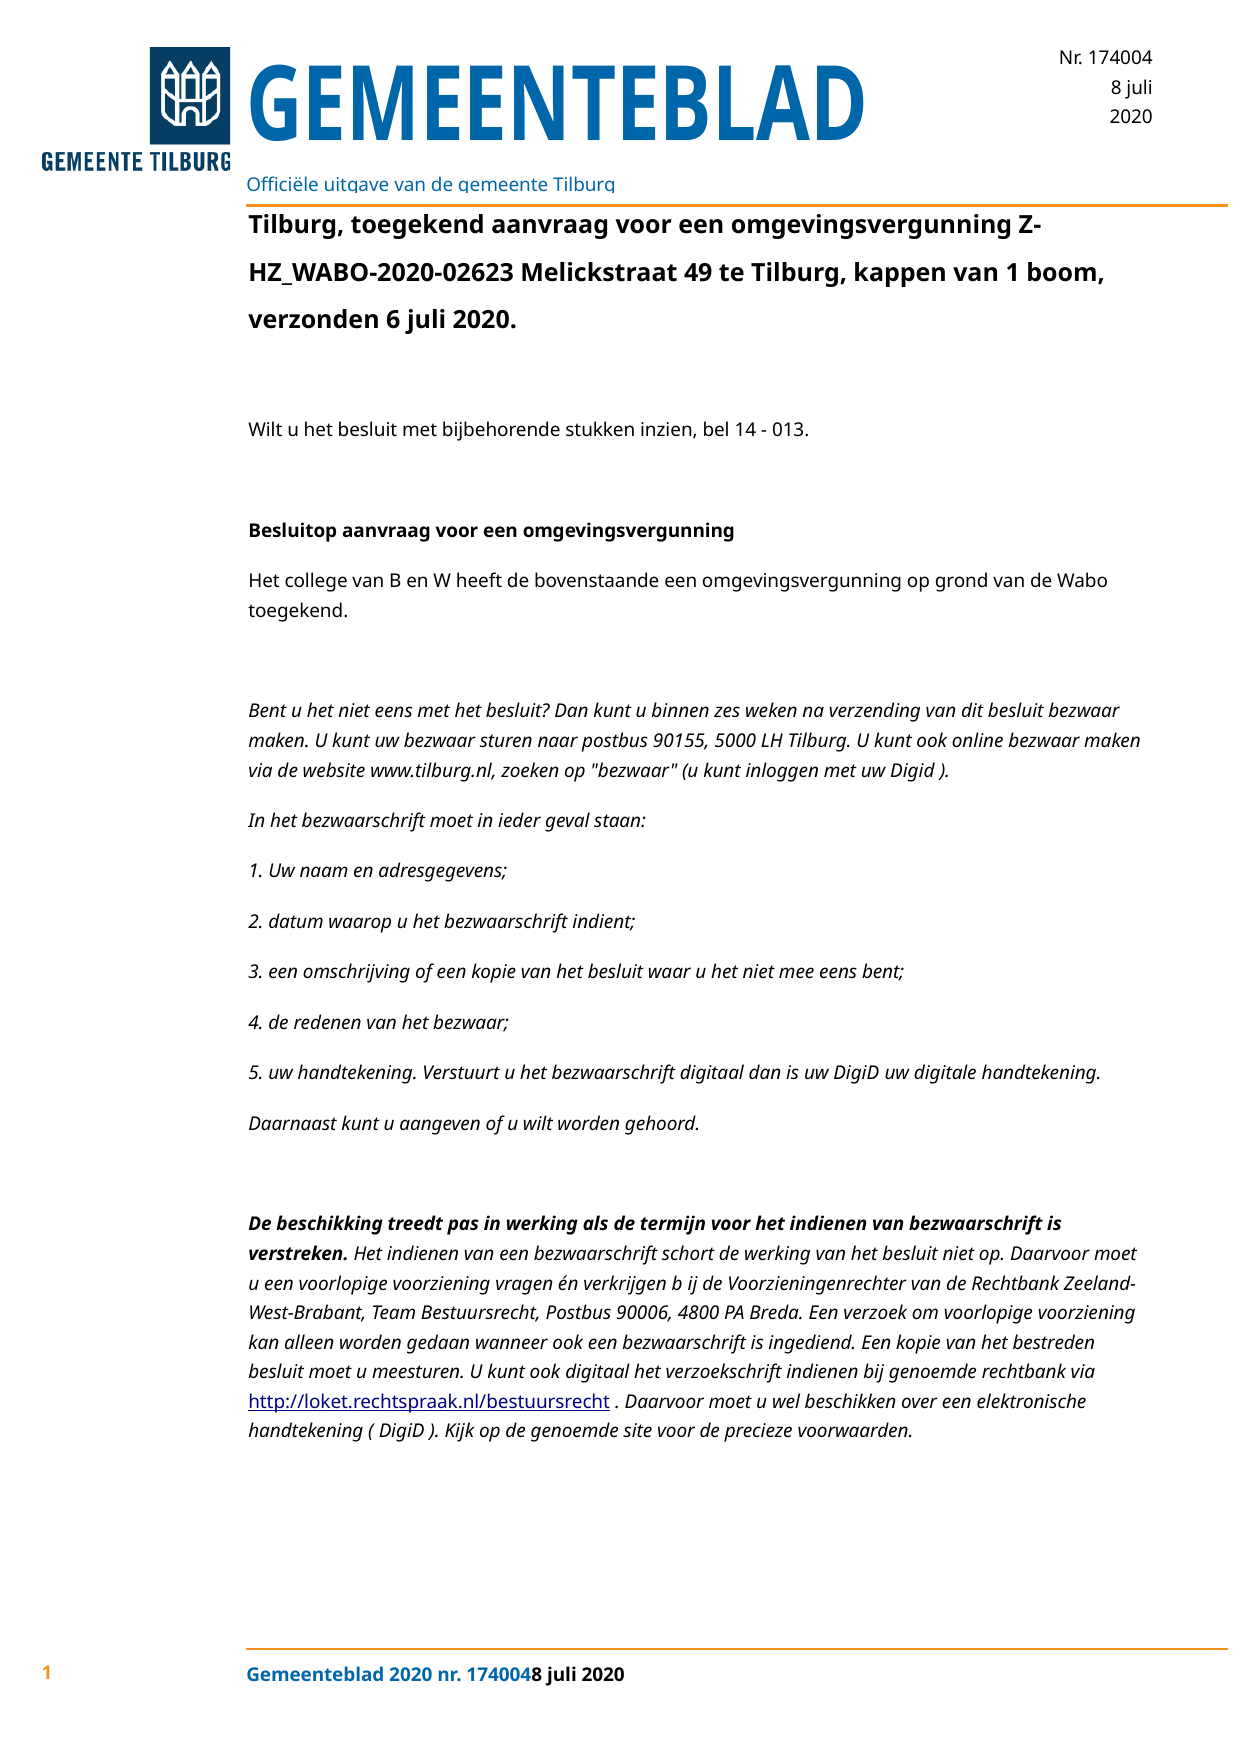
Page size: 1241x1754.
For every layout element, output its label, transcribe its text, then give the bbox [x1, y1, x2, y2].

text 1. Uw naam en adresgegevens; [248, 858, 1152, 883]
text Wilt u het besluit met bijbehorende stukken inzien, bel 14 - 013. [248, 416, 1152, 442]
text De beschikking treedt pas in werking als de termijn voor het indienen van bezwaarschrift is verstreken. Het indienen van een bezwaarschrift schort de werking van het besluit niet op. Daarvoor moet u een voorlopige voorziening vragen én verkrijgen b ij de Voorzieningenrechter van de Rechtbank Zeeland-West-Brabant, Team Bestuursrecht, Postbus 90006, 4800 PA Breda. Een verzoek om voorlopige voorziening kan alleen worden gedaan wanneer ook een bezwaarschrift is ingediend. Een kopie van het bestreden besluit moet u meesturen. U kunt ook digitaal het verzoekschrift indienen bij genoemde rechtbank via http://loket.rechtspraak.nl/bestuursrecht . Daarvoor moet u wel beschikken over een elektronische handtekening ( DigiD ). Kijk op de genoemde site voor de precieze voorwaarden. [248, 1211, 1152, 1443]
text Het college van B en W heeft de bovenstaande een omgevingsvergunning op grond van de Wabo toegekend. [248, 567, 1152, 622]
text 4. de redenen van het bezwaar; [248, 1009, 1152, 1034]
text 2. datum waarop u het bezwaarschrift indient; [248, 908, 1152, 934]
text Besluitop aanvraag voor een omgevingsvergunning [248, 517, 1152, 542]
text Bent u het niet eens met het besluit? Dan kunt u binnen zes weken na verzending van dit besluit bezwaar maken. U kunt uw bezwaar sturen naar postbus 90155, 5000 LH Tilburg. U kunt ook online bezwaar maken via de website www.tilburg.nl, zoeken op "bezwaar" (u kunt inloggen met uw Digid ). [248, 698, 1152, 782]
text Daarnaast kunt u aangeven of u wilt worden gehoord. [248, 1110, 1152, 1135]
text 3. een omschrijving of een kopie van het besluit waar u het niet mee eens bent; [248, 958, 1152, 984]
text In het bezwaarschrift moet in ieder geval staan: [248, 807, 1152, 833]
text 5. uw handtekening. Verstuurt u het bezwaarschrift digitaal dan is uw DigiD uw digitale handtekening. [248, 1059, 1152, 1085]
text Tilburg, toegekend aanvraag voor een omgevingsvergunning Z-HZ_WABO-2020-02623 Melickstraat 49 te Tilburg, kappen van 1 boom, verzonden 6 juli 2020. [248, 207, 1152, 336]
picture [41, 47, 231, 172]
